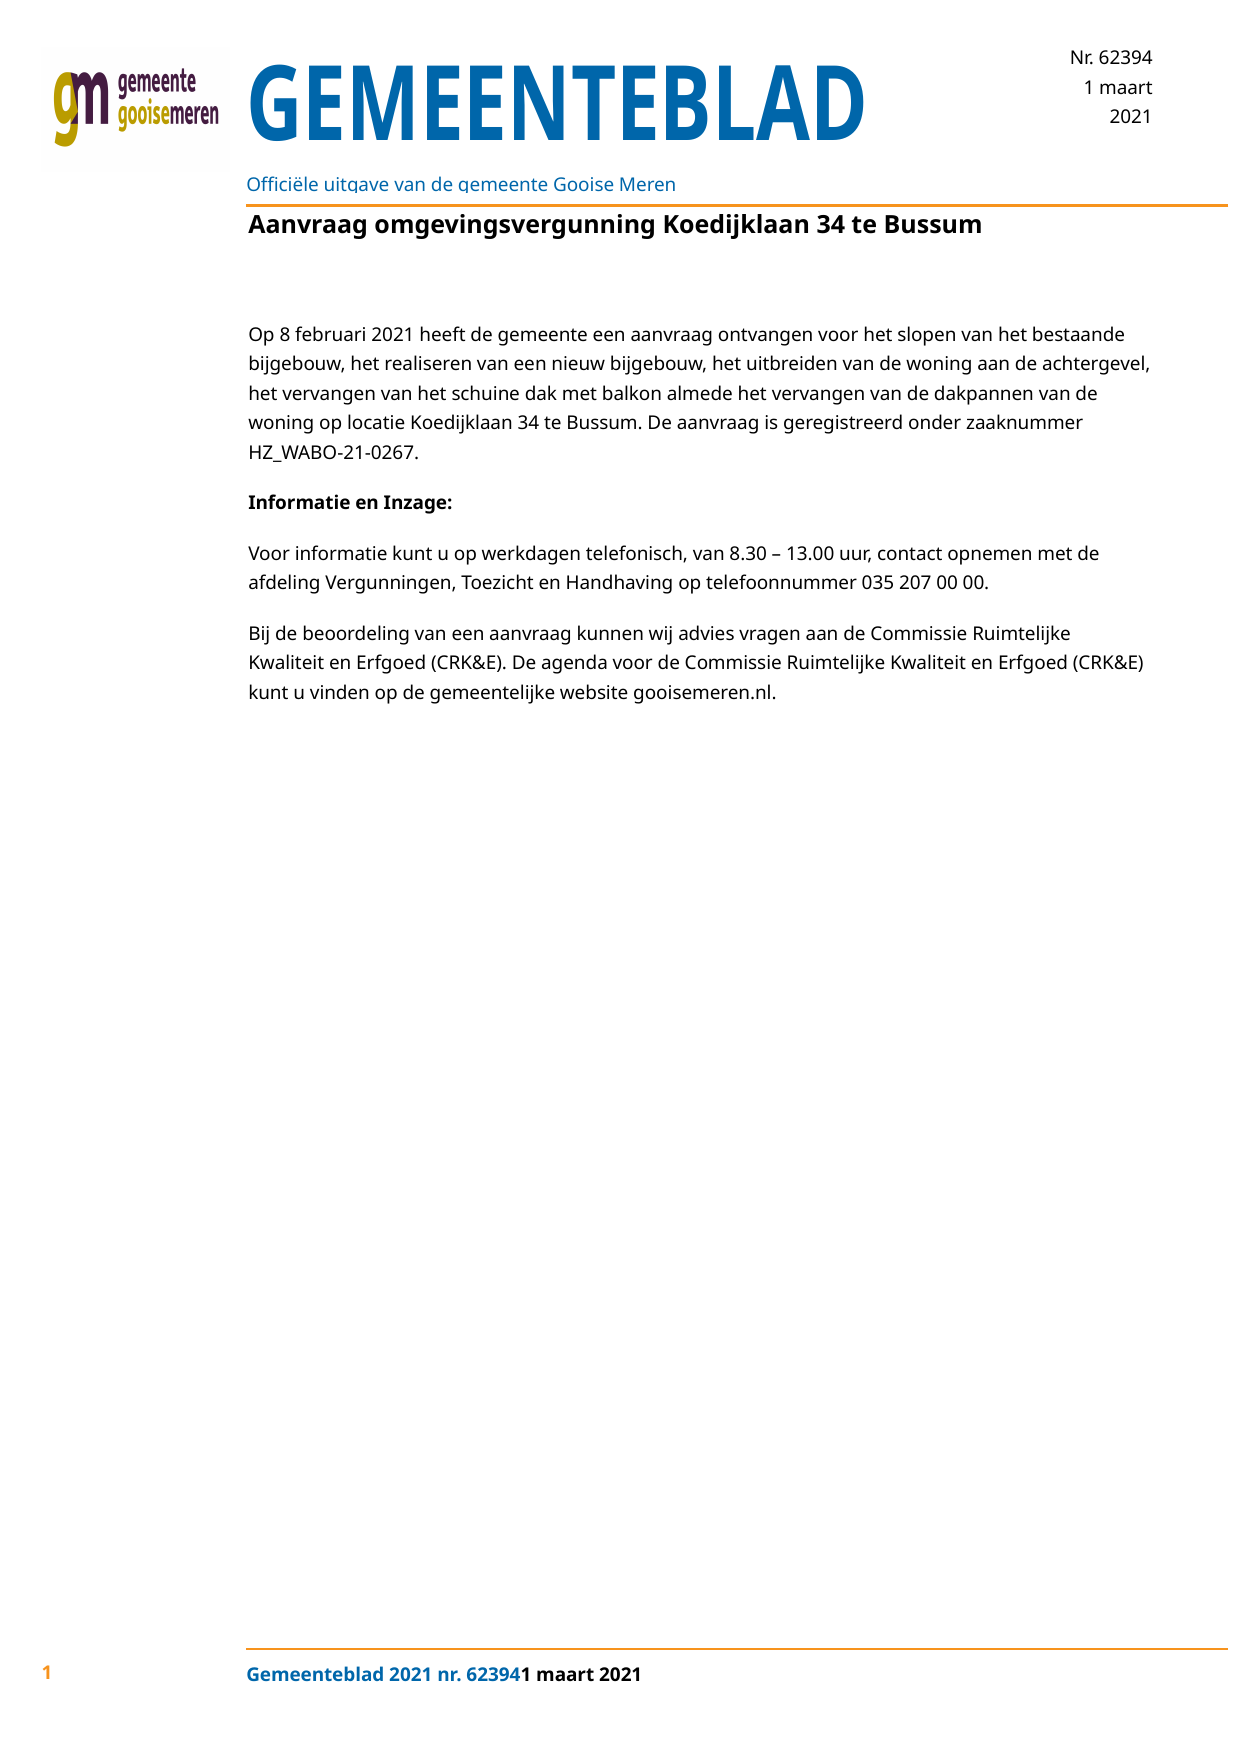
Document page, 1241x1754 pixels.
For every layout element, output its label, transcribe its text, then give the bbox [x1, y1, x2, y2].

text Op 8 februari 2021 heeft de gemeente een aanvraag ontvangen voor het slopen van het bestaande bijgebouw, het realiseren van een nieuw bijgebouw, het uitbreiden van de woning aan de achtergevel, het vervangen van het schuine dak met balkon almede het vervangen van de dakpannen van de woning op locatie Koedijklaan 34 te Bussum. De aanvraag is geregistreerd onder zaaknummer HZ_WABO-21-0267. [248, 321, 1152, 465]
text Aanvraag omgevingsvergunning Koedijklaan 34 te Bussum [248, 207, 1152, 241]
text Voor informatie kunt u op werkdagen telefonisch, van 8.30 – 13.00 uur, contact opnemen met de afdeling Vergunningen, Toezicht en Handhaving op telefoonnummer 035 207 00 00. [248, 540, 1152, 595]
text Informatie en Inzage: [248, 489, 1152, 515]
picture [41, 47, 231, 172]
text Bij de beoordeling van een aanvraag kunnen wij advies vragen aan de Commissie Ruimtelijke Kwaliteit en Erfgoed (CRK&E). De agenda voor de Commissie Ruimtelijke Kwaliteit en Erfgoed (CRK&E) kunt u vinden op de gemeentelijke website gooisemeren.nl. [248, 620, 1152, 705]
